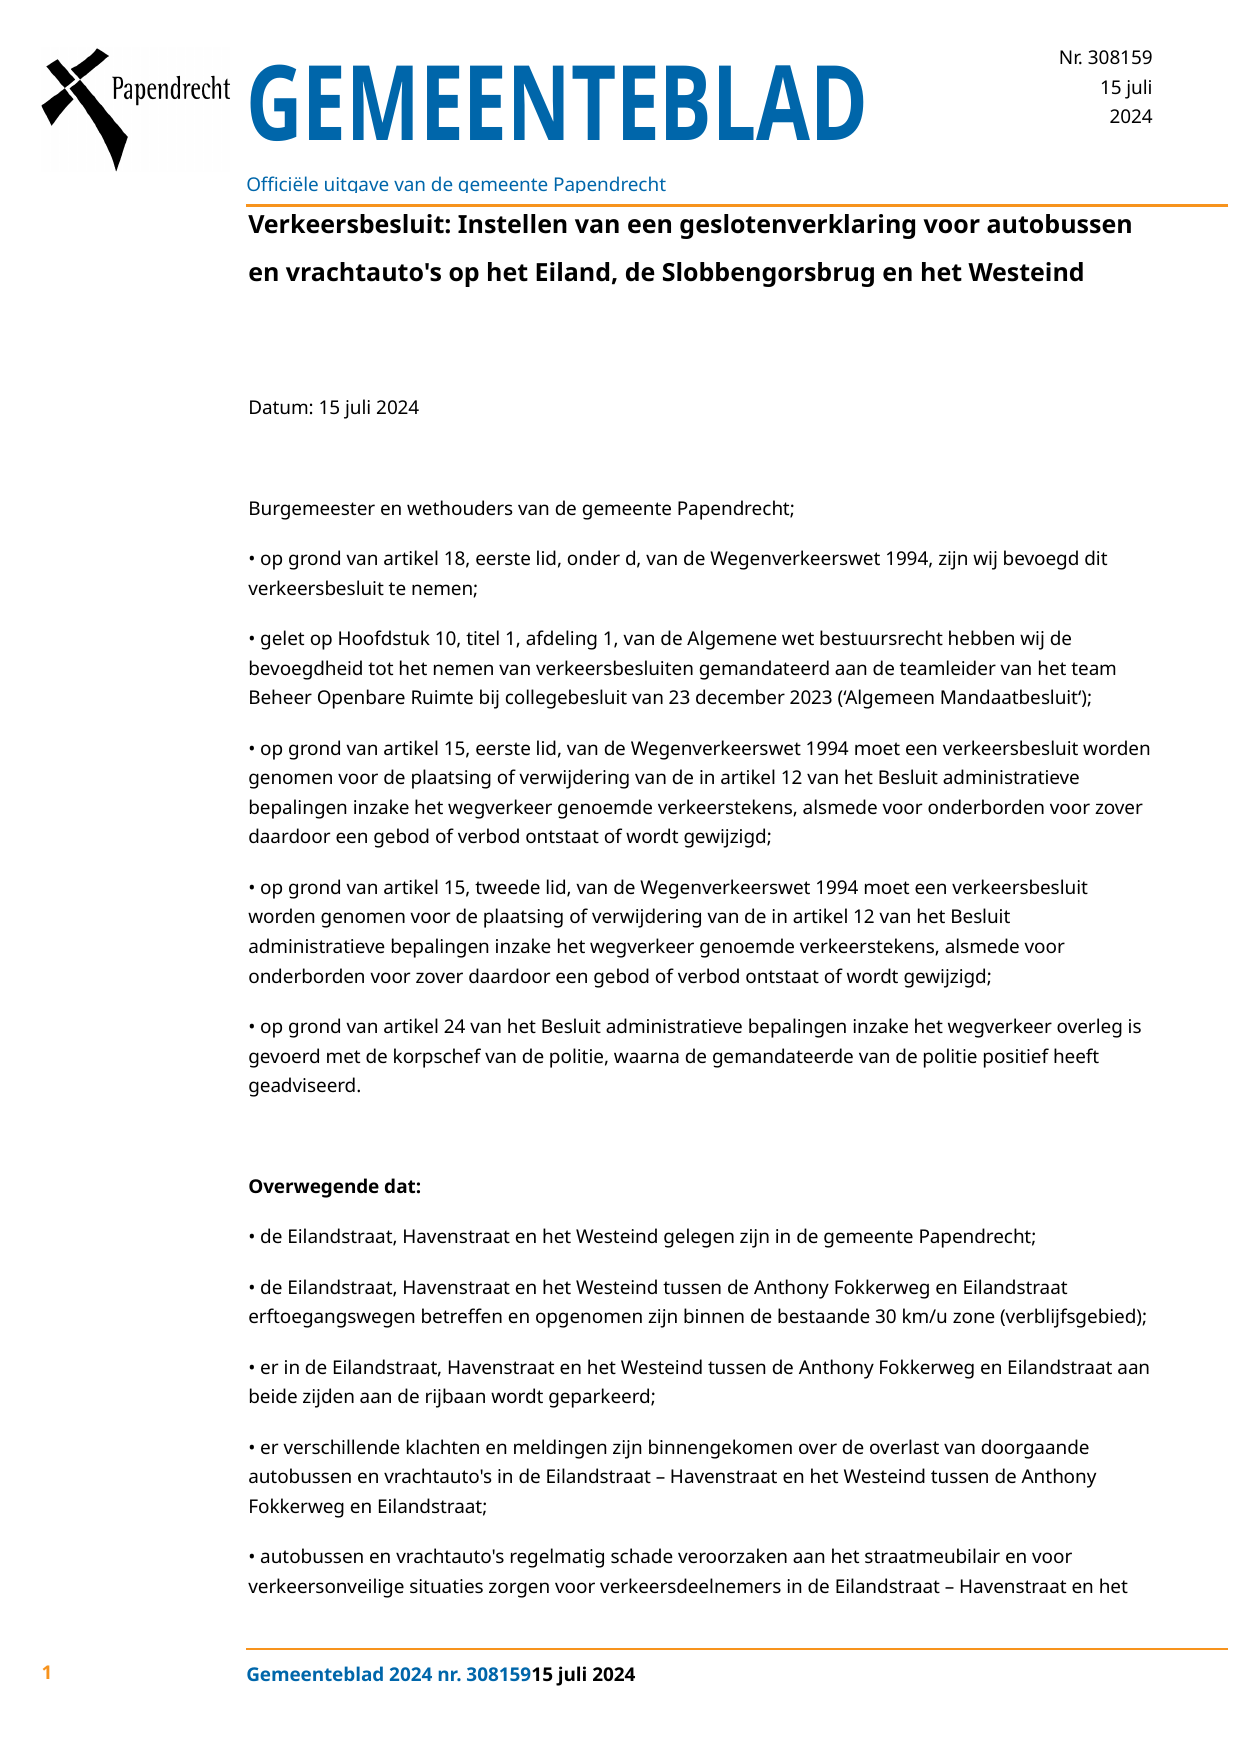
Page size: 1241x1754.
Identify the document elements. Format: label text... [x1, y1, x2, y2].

text Verkeersbesluit: Instellen van een geslotenverklaring voor autobussen en vrachtauto's op het Eiland, de Slobbengorsbrug en het Westeind [248, 207, 1152, 288]
text • er in de Eilandstraat, Havenstraat en het Westeind tussen de Anthony Fokkerweg en Eilandstraat aan beide zijden aan de rijbaan wordt geparkeerd; [248, 1354, 1152, 1409]
text • op grond van artikel 15, eerste lid, van de Wegenverkeerswet 1994 moet een verkeersbesluit worden genomen voor de plaatsing of verwijdering van de in artikel 12 van het Besluit administratieve bepalingen inzake het wegverkeer genoemde verkeerstekens, alsmede voor onderborden voor zover daardoor een gebod of verbod ontstaat of wordt gewijzigd; [248, 735, 1152, 849]
text • de Eilandstraat, Havenstraat en het Westeind tussen de Anthony Fokkerweg en Eilandstraat erftoegangswegen betreffen en opgenomen zijn binnen de bestaande 30 km/u zone (verblijfsgebied); [248, 1274, 1152, 1329]
text Datum: 15 juli 2024 [248, 394, 1152, 420]
text Overwegende dat: [248, 1173, 1152, 1199]
text • er verschillende klachten en meldingen zijn binnengekomen over de overlast van doorgaande autobussen en vrachtauto's in de Eilandstraat – Havenstraat en het Westeind tussen de Anthony Fokkerweg en Eilandstraat; [248, 1434, 1152, 1519]
text • gelet op Hoofdstuk 10, titel 1, afdeling 1, van de Algemene wet bestuursrecht hebben wij de bevoegdheid tot het nemen van verkeersbesluiten gemandateerd aan de teamleider van het team Beheer Openbare Ruimte bij collegebesluit van 23 december 2023 (‘Algemeen Mandaatbesluit‘); [248, 625, 1152, 710]
text • op grond van artikel 24 van het Besluit administratieve bepalingen inzake het wegverkeer overleg is gevoerd met de korpschef van de politie, waarna de gemandateerde van de politie positief heeft geadviseerd. [248, 1013, 1152, 1098]
text • autobussen en vrachtauto's regelmatig schade veroorzaken aan het straatmeubilair en voor verkeersonveilige situaties zorgen voor verkeersdeelnemers in de Eilandstraat – Havenstraat en het [248, 1544, 1152, 1599]
text • op grond van artikel 15, tweede lid, van de Wegenverkeerswet 1994 moet een verkeersbesluit worden genomen voor de plaatsing of verwijdering van de in artikel 12 van het Besluit administratieve bepalingen inzake het wegverkeer genoemde verkeerstekens, alsmede voor onderborden voor zover daardoor een gebod of verbod ontstaat of wordt gewijzigd; [248, 874, 1152, 988]
text • op grond van artikel 18, eerste lid, onder d, van de Wegenverkeerswet 1994, zijn wij bevoegd dit verkeersbesluit te nemen; [248, 545, 1152, 601]
text Burgemeester en wethouders van de gemeente Papendrecht; [248, 495, 1152, 521]
text • de Eilandstraat, Havenstraat en het Westeind gelegen zijn in de gemeente Papendrecht; [248, 1224, 1152, 1249]
picture [41, 47, 231, 172]
